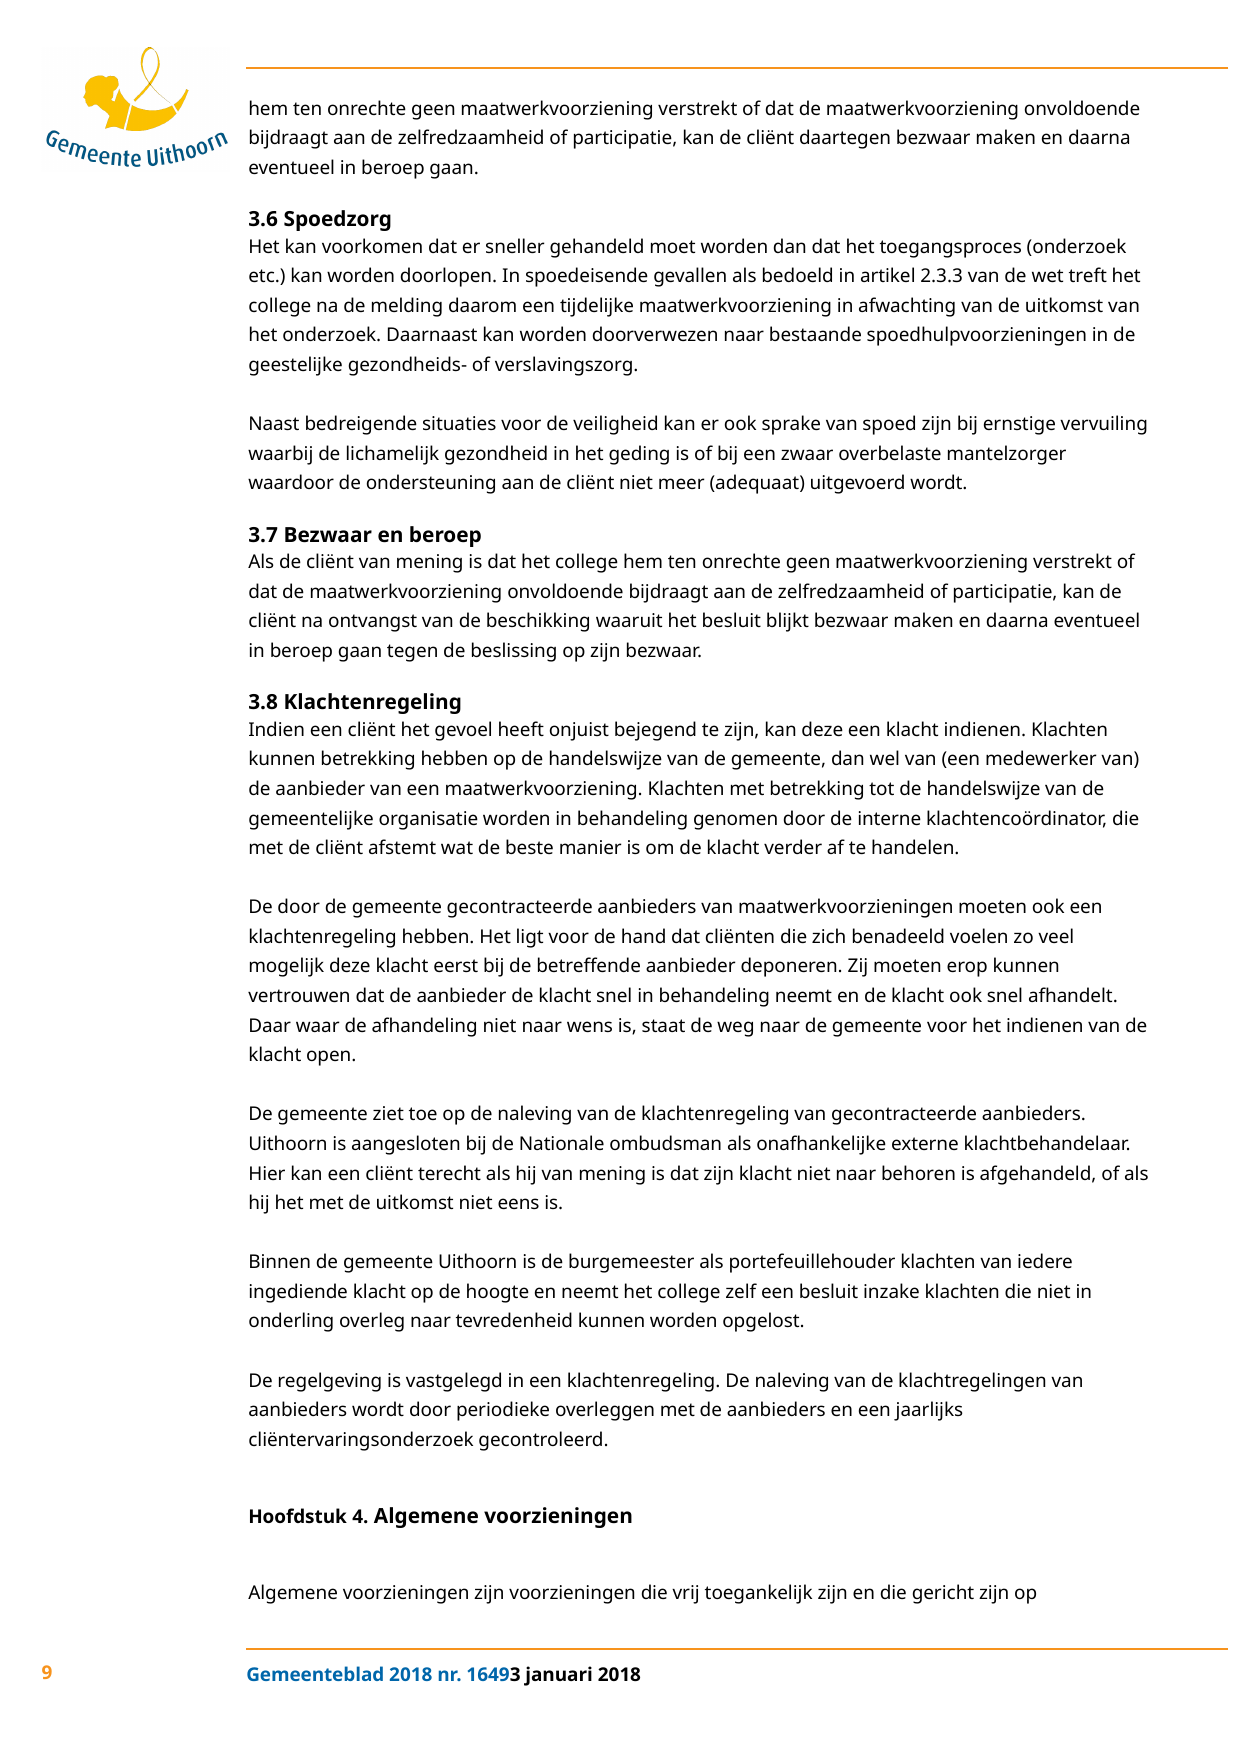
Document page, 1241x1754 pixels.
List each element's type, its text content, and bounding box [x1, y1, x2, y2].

text Indien een cliënt het gevoel heeft onjuist bejegend te zijn, kan deze een klacht indienen. Klachten kunnen betrekking hebben op de handelswijze van de gemeente, dan wel van (een medewerker van) de aanbieder van een maatwerkvoorziening. Klachten met betrekking tot de handelswijze van de gemeentelijke organisatie worden in behandeling genomen door de interne klachtencoördinator, die met de cliënt afstemt wat de beste manier is om de klacht verder af te handelen. [248, 716, 1152, 860]
picture [41, 47, 231, 172]
text hem ten onrechte geen maatwerkvoorziening verstrekt of dat de maatwerkvoorziening onvoldoende bijdraagt aan de zelfredzaamheid of participatie, kan de cliënt daartegen bezwaar maken en daarna eventueel in beroep gaan. [248, 95, 1152, 180]
text Hoofdstuk 4. Algemene voorzieningen [248, 1501, 1152, 1529]
text Binnen de gemeente Uithoorn is de burgemeester als portefeuillehouder klachten van iedere ingediende klacht op de hoogte en neemt het college zelf een besluit inzake klachten die niet in onderling overleg naar tevredenheid kunnen worden opgelost. [248, 1248, 1152, 1333]
text Het kan voorkomen dat er sneller gehandeld moet worden dan dat het toegangsproces (onderzoek etc.) kan worden doorlopen. In spoedeisende gevallen als bedoeld in artikel 2.3.3 van de wet treft het college na de melding daarom een tijdelijke maatwerkvoorziening in afwachting van de uitkomst van het onderzoek. Daarnaast kan worden doorverwezen naar bestaande spoedhulpvoorzieningen in de geestelijke gezondheids- of verslavingszorg. [248, 233, 1152, 377]
text De regelgeving is vastgelegd in een klachtenregeling. De naleving van de klachtregelingen van aanbieders wordt door periodieke overleggen met de aanbieders en een jaarlijks cliëntervaringsonderzoek gecontroleerd. [248, 1367, 1152, 1452]
text 3.6 Spoedzorg [248, 204, 1152, 233]
text 3.8 Klachtenregeling [248, 687, 1152, 716]
text De gemeente ziet toe op de naleving van de klachtenregeling van gecontracteerde aanbieders. Uithoorn is aangesloten bij de Nationale ombudsman als onafhankelijke externe klachtbehandelaar. Hier kan een cliënt terecht als hij van mening is dat zijn klacht niet naar behoren is afgehandeld, of als hij het met de uitkomst niet eens is. [248, 1101, 1152, 1215]
text Naast bedreigende situaties voor de veiligheid kan er ook sprake van spoed zijn bij ernstige vervuiling waarbij de lichamelijk gezondheid in het geding is of bij een zwaar overbelaste mantelzorger waardoor de ondersteuning aan de cliënt niet meer (adequaat) uitgevoerd wordt. [248, 410, 1152, 495]
text Algemene voorzieningen zijn voorzieningen die vrij toegankelijk zijn en die gericht zijn op [248, 1579, 1152, 1604]
text De door de gemeente gecontracteerde aanbieders van maatwerkvoorzieningen moeten ook een klachtenregeling hebben. Het ligt voor de hand dat cliënten die zich benadeeld voelen zo veel mogelijk deze klacht eerst bij de betreffende aanbieder deponeren. Zij moeten erop kunnen vertrouwen dat de aanbieder de klacht snel in behandeling neemt en de klacht ook snel afhandelt. Daar waar de afhandeling niet naar wens is, staat de weg naar de gemeente voor het indienen van de klacht open. [248, 893, 1152, 1067]
text 3.7 Bezwaar en beroep [248, 520, 1152, 548]
text Als de cliënt van mening is dat het college hem ten onrechte geen maatwerkvoorziening verstrekt of dat de maatwerkvoorziening onvoldoende bijdraagt aan de zelfredzaamheid of participatie, kan de cliënt na ontvangst van de beschikking waaruit het besluit blijkt bezwaar maken en daarna eventueel in beroep gaan tegen de beslissing op zijn bezwaar. [248, 548, 1152, 663]
